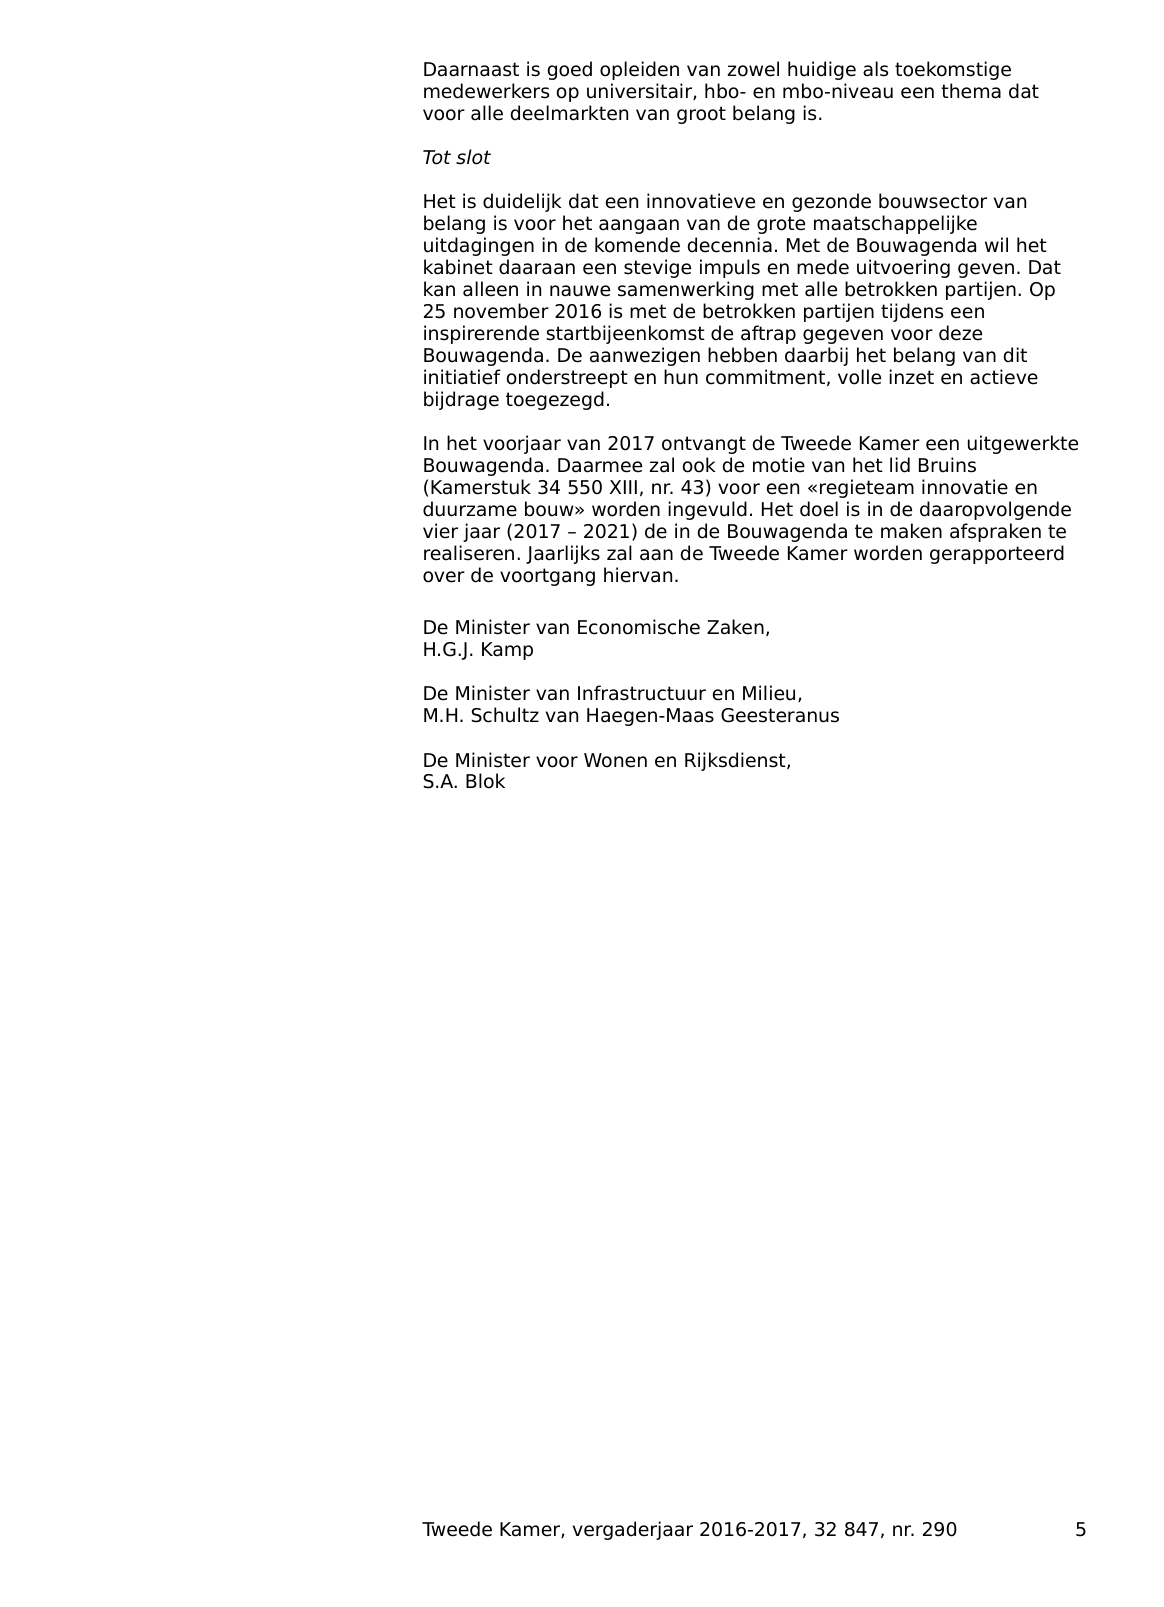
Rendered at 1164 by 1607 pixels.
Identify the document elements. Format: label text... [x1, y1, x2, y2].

text In het voorjaar van 2017 ontvangt de Tweede Kamer een uitgewerkte Bouwagenda. Daarmee zal ook de motie van het lid Bruins (Kamerstuk 34 550 XIII, nr. 43) voor een «regieteam innovatie en duurzame bouw» worden ingevuld. Het doel is in de daaropvolgende vier jaar (2017 – 2021) de in de Bouwagenda te maken afspraken te realiseren. Jaarlijks zal aan de Tweede Kamer worden gerapporteerd over de voortgang hiervan. [422, 433, 1087, 587]
subtitle Tot slot [422, 147, 1087, 169]
text De Minister van Economische Zaken, H.G.J. Kamp [422, 617, 1087, 661]
text Daarnaast is goed opleiden van zowel huidige als toekomstige medewerkers op universitair, hbo- en mbo-niveau een thema dat voor alle deelmarkten van groot belang is. [422, 59, 1087, 125]
text Het is duidelijk dat een innovatieve en gezonde bouwsector van belang is voor het aangaan van de grote maatschappelijke uitdagingen in de komende decennia. Met de Bouwagenda wil het kabinet daaraan een stevige impuls en mede uitvoering geven. Dat kan alleen in nauwe samenwerking met alle betrokken partijen. Op 25 november 2016 is met de betrokken partijen tijdens een inspirerende startbijeenkomst de aftrap gegeven voor deze Bouwagenda. De aanwezigen hebben daarbij het belang van dit initiatief onderstreept en hun commitment, volle inzet en actieve bijdrage toegezegd. [422, 191, 1087, 411]
text De Minister van Infrastructuur en Milieu, M.H. Schultz van Haegen-Maas Geesteranus [422, 683, 1087, 727]
text De Minister voor Wonen en Rijksdienst, S.A. Blok [422, 749, 1087, 793]
